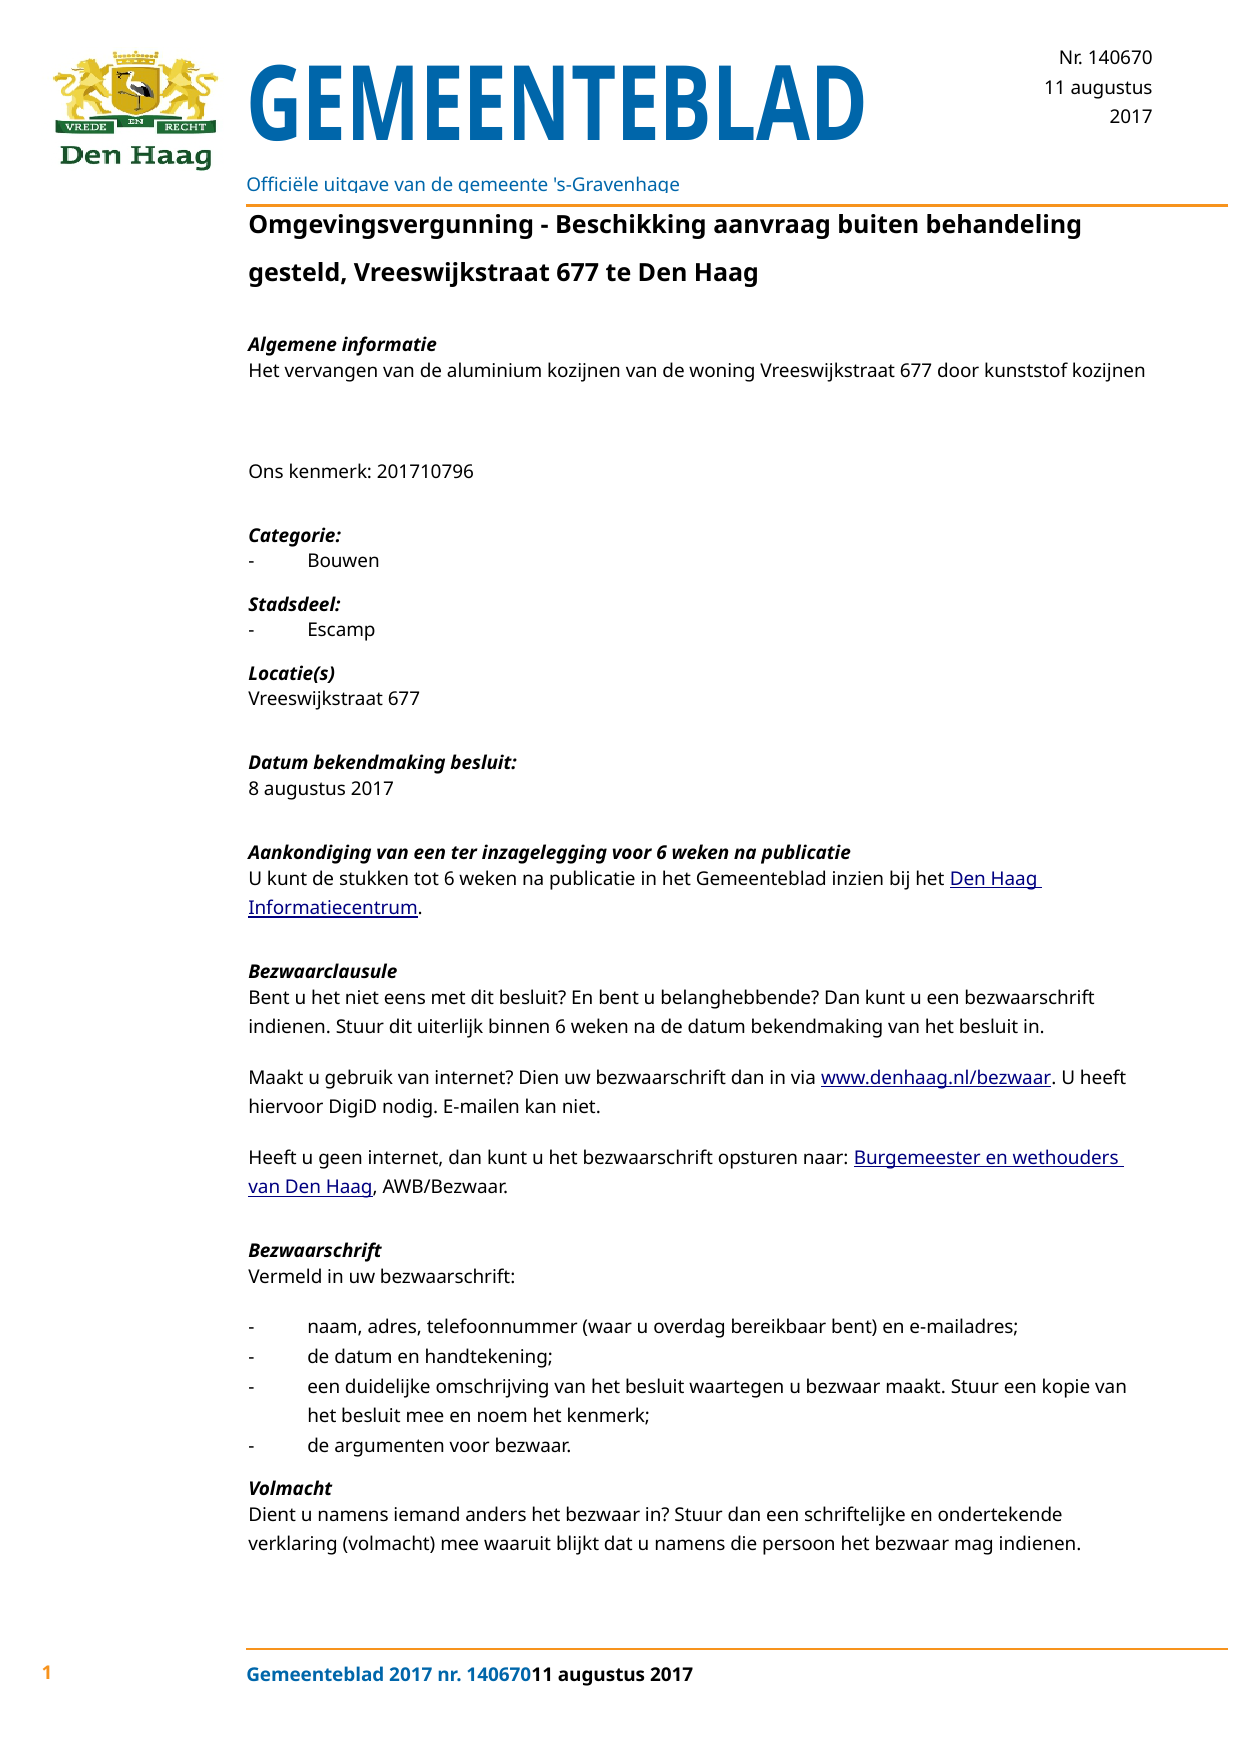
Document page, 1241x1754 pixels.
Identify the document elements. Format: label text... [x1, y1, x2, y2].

text Ons kenmerk: 201710796 [248, 458, 1152, 484]
picture [41, 47, 231, 172]
list de argumenten voor bezwaar. [248, 1432, 1152, 1458]
text Bent u het niet eens met dit besluit? En bent u belanghebbende? Dan kunt u een bezwaarschrift indienen. Stuur dit uiterlijk binnen 6 weken na de datum bekendmaking van het besluit in. [248, 984, 1152, 1039]
text U kunt de stukken tot 6 weken na publicatie in het Gemeenteblad inzien bij het Den Haag Informatiecentrum. [248, 865, 1152, 920]
text Vermeld in uw bezwaarschrift: [248, 1263, 1152, 1289]
text Dient u namens iemand anders het bezwaar in? Stuur dan een schriftelijke en ondertekende verklaring (volmacht) mee waaruit blijkt dat u namens die persoon het bezwaar mag indienen. [248, 1501, 1152, 1556]
text Locatie(s) [248, 660, 1152, 685]
text Bezwaarclausule [248, 958, 1152, 984]
text 8 augustus 2017 [248, 775, 1152, 801]
text Algemene informatie [248, 331, 1152, 357]
text Vreeswijkstraat 677 [248, 685, 1152, 711]
text Het vervangen van de aluminium kozijnen van de woning Vreeswijkstraat 677 door kunststof kozijnen [248, 357, 1152, 383]
text Stadsdeel: [248, 591, 1152, 617]
text Bezwaarschrift [248, 1238, 1152, 1263]
text Maakt u gebruik van internet? Dien uw bezwaarschrift dan in via www.denhaag.nl/bezwaar. U heeft hiervoor DigiD nodig. E-mailen kan niet. [248, 1064, 1152, 1119]
list Bouwen [248, 548, 1152, 573]
list de datum en handtekening; [248, 1343, 1152, 1369]
text Heeft u geen internet, dan kunt u het bezwaarschrift opsturen naar: Burgemeester en wethouders van Den Haag, AWB/Bezwaar. [248, 1144, 1152, 1199]
text Datum bekendmaking besluit: [248, 749, 1152, 775]
list een duidelijke omschrijving van het besluit waartegen u bezwaar maakt. Stuur een kopie van het besluit mee en noem het kenmerk; [248, 1373, 1152, 1428]
text Categorie: [248, 522, 1152, 548]
text Aankondiging van een ter inzagelegging voor 6 weken na publicatie [248, 839, 1152, 865]
text Volmacht [248, 1475, 1152, 1501]
list naam, adres, telefoonnummer (waar u overdag bereikbaar bent) en e-mailadres; [248, 1314, 1152, 1339]
list Escamp [248, 617, 1152, 642]
text Omgevingsvergunning - Beschikking aanvraag buiten behandeling gesteld, Vreeswijkstraat 677 te Den Haag [248, 207, 1152, 288]
